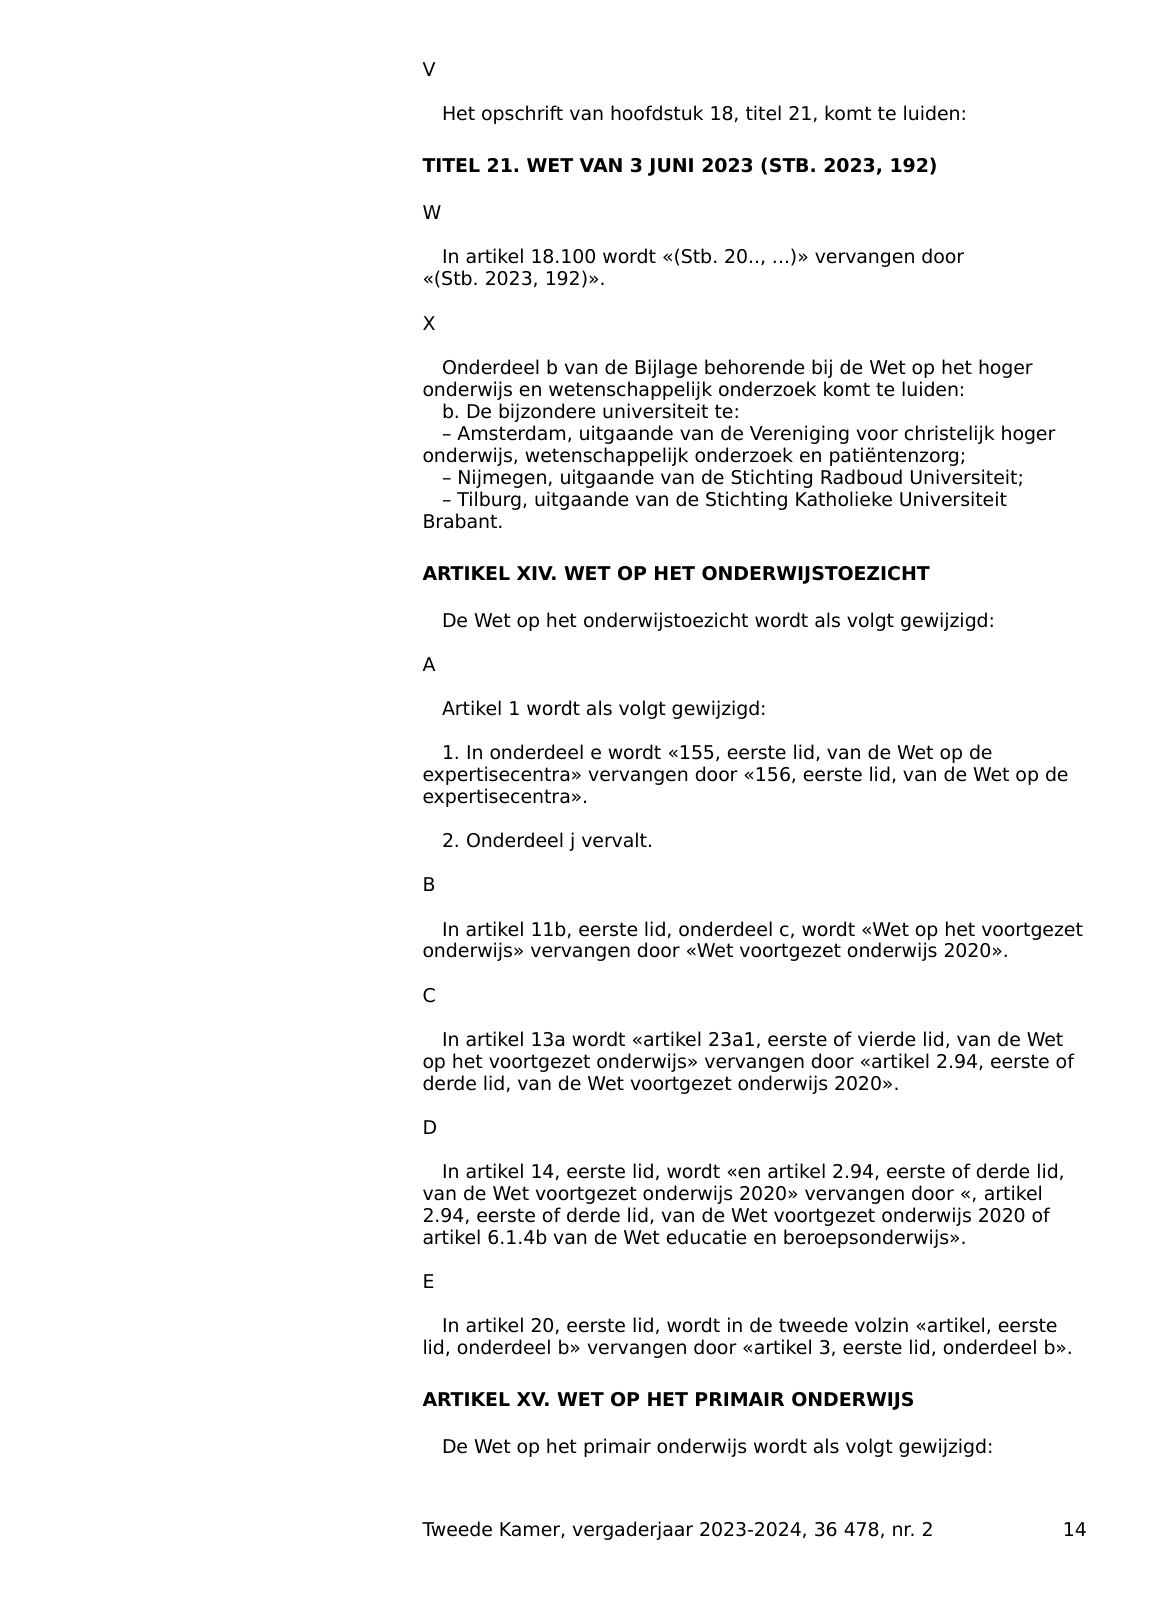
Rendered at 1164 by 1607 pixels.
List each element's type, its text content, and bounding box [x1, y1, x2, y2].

text De Wet op het primair onderwijs wordt als volgt gewijzigd: [422, 1436, 1087, 1458]
subtitle ARTIKEL XIV. WET OP HET ONDERWIJSTOEZICHT [422, 562, 1087, 584]
text V [422, 59, 1087, 81]
subtitle TITEL 21. WET VAN 3 JUNI 2023 (STB. 2023, 192) [422, 155, 1087, 177]
text De Wet op het onderwijstoezicht wordt als volgt gewijzigd: [422, 609, 1087, 631]
text X [422, 312, 1087, 334]
text b. De bijzondere universiteit te: [422, 401, 1087, 423]
text 1. In onderdeel e wordt «155, eerste lid, van de Wet op de expertisecentra» vervangen door «156, eerste lid, van de Wet op de expertisecentra». [422, 742, 1087, 808]
text Onderdeel b van de Bijlage behorende bij de Wet op het hoger onderwijs en wetenschappelijk onderzoek komt te luiden: [422, 357, 1087, 401]
text – Tilburg, uitgaande van de Stichting Katholieke Universiteit Brabant. [422, 488, 1087, 532]
text B [422, 874, 1087, 896]
text – Nijmegen, uitgaande van de Stichting Radboud Universiteit; [422, 467, 1087, 488]
text In artikel 18.100 wordt «(Stb. 20.., ...)» vervangen door «(Stb. 2023, 192)». [422, 246, 1087, 290]
text – Amsterdam, uitgaande van de Vereniging voor christelijk hoger onderwijs, wetenschappelijk onderzoek en patiëntenzorg; [422, 423, 1087, 467]
text In artikel 11b, eerste lid, onderdeel c, wordt «Wet op het voortgezet onderwijs» vervangen door «Wet voortgezet onderwijs 2020». [422, 918, 1087, 962]
text A [422, 654, 1087, 676]
text 2. Onderdeel j vervalt. [422, 830, 1087, 852]
text Het opschrift van hoofdstuk 18, titel 21, komt te luiden: [422, 103, 1087, 125]
text W [422, 202, 1087, 224]
text In artikel 20, eerste lid, wordt in de tweede volzin «artikel, eerste lid, onderdeel b» vervangen door «artikel 3, eerste lid, onderdeel b». [422, 1315, 1087, 1359]
text C [422, 984, 1087, 1007]
text In artikel 13a wordt «artikel 23a1, eerste of vierde lid, van de Wet op het voortgezet onderwijs» vervangen door «artikel 2.94, eerste of derde lid, van de Wet voortgezet onderwijs 2020». [422, 1029, 1087, 1095]
subtitle ARTIKEL XV. WET OP HET PRIMAIR ONDERWIJS [422, 1389, 1087, 1411]
text D [422, 1117, 1087, 1139]
text Artikel 1 wordt als volgt gewijzigd: [422, 698, 1087, 720]
text E [422, 1271, 1087, 1293]
text In artikel 14, eerste lid, wordt «en artikel 2.94, eerste of derde lid, van de Wet voortgezet onderwijs 2020» vervangen door «, artikel 2.94, eerste of derde lid, van de Wet voortgezet onderwijs 2020 of artikel 6.1.4b van de Wet educatie en beroepsonderwijs». [422, 1161, 1087, 1249]
